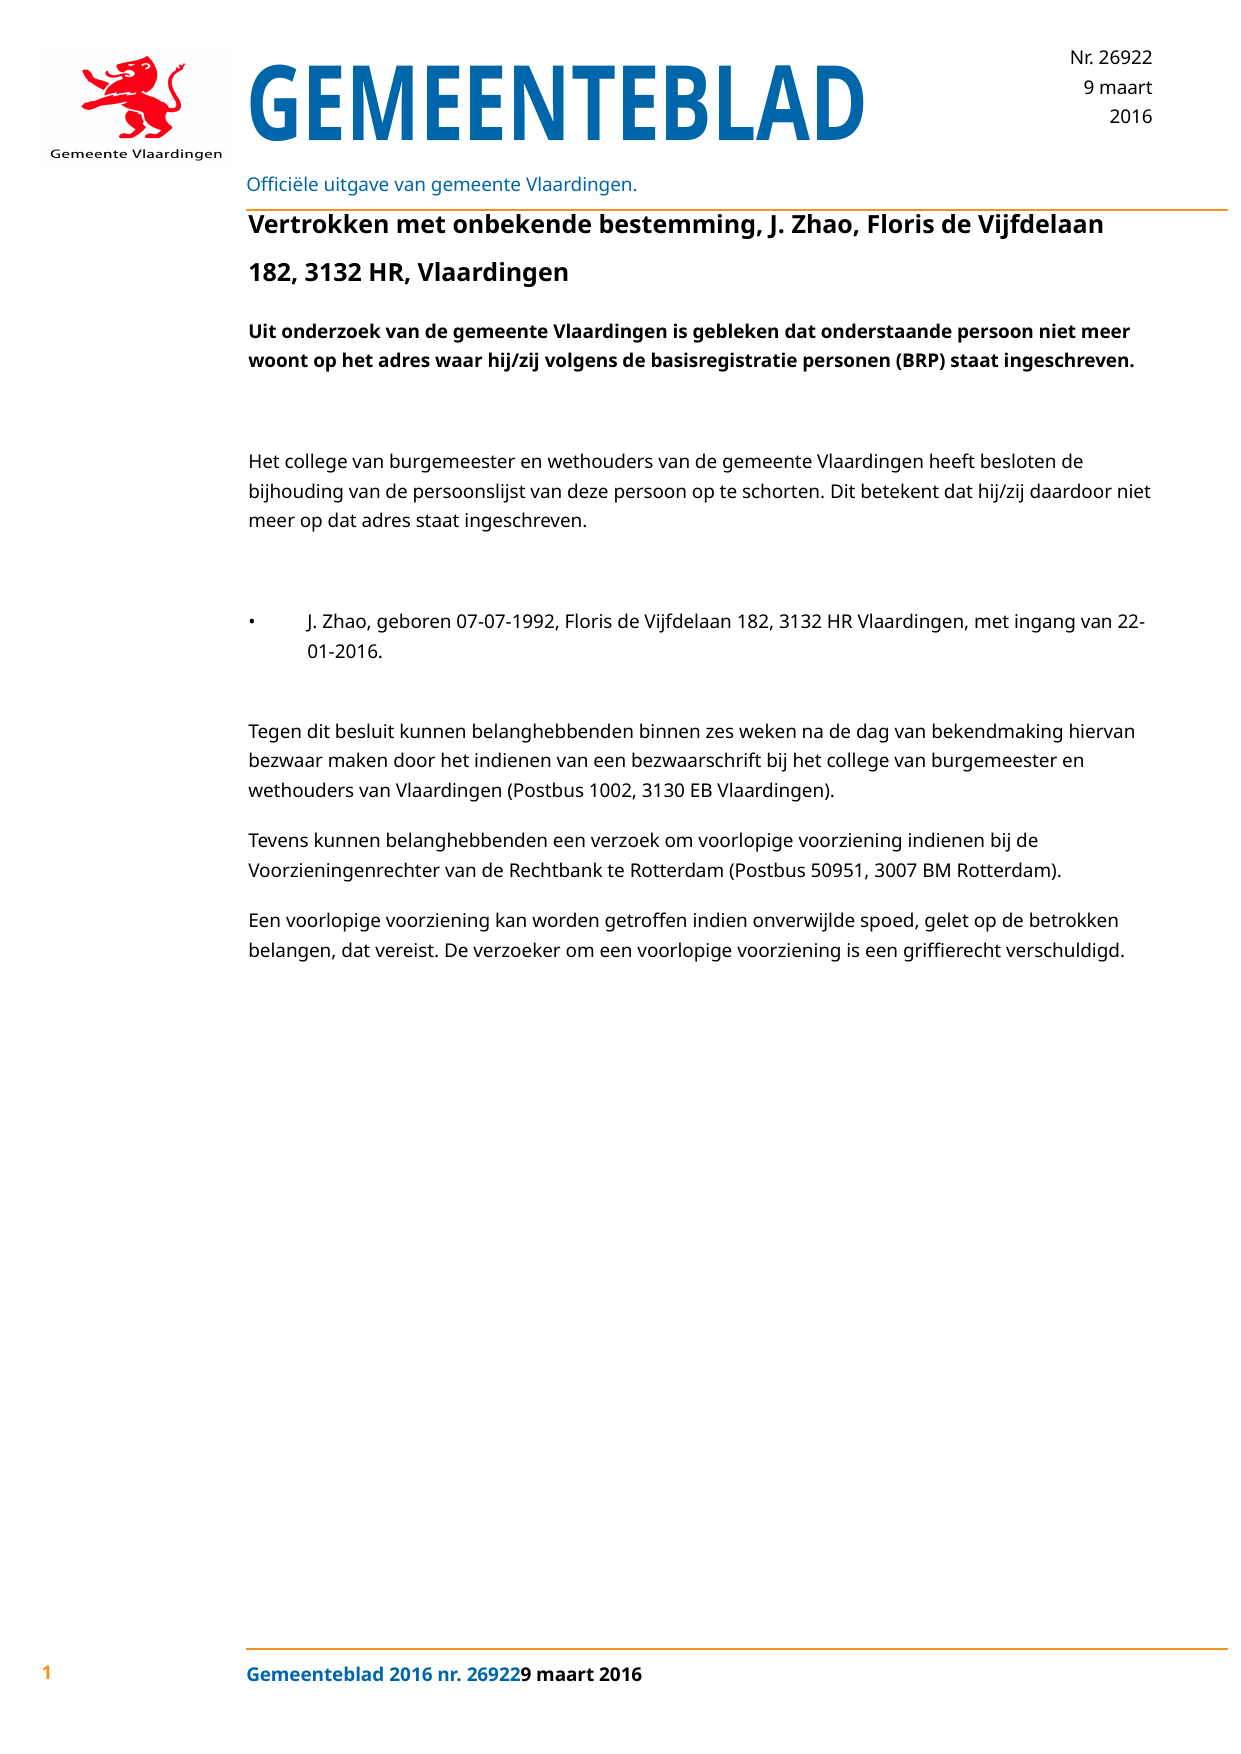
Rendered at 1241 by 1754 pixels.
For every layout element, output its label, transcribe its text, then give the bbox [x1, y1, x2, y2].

text Tegen dit besluit kunnen belanghebbenden binnen zes weken na de dag van bekendmaking hiervan bezwaar maken door het indienen van een bezwaarschrift bij het college van burgemeester en wethouders van Vlaardingen (Postbus 1002, 3130 EB Vlaardingen). [248, 718, 1152, 803]
text Het college van burgemeester en wethouders van de gemeente Vlaardingen heeft besloten de bijhouding van de persoonslijst van deze persoon op te schorten. Dit betekent dat hij/zij daardoor niet meer op dat adres staat ingeschreven. [248, 448, 1152, 533]
list J. Zhao, geboren 07-07-1992, Floris de Vijfdelaan 182, 3132 HR Vlaardingen, met ingang van 22-01-2016. [248, 608, 1152, 664]
text Uit onderzoek van de gemeente Vlaardingen is gebleken dat onderstaande persoon niet meer woont op het adres waar hij/zij volgens de basisregistratie personen (BRP) staat ingeschreven. [248, 318, 1152, 373]
text Een voorlopige voorziening kan worden getroffen indien onverwijlde spoed, gelet op de betrokken belangen, dat vereist. De verzoeker om een voorlopige voorziening is een griffierecht verschuldigd. [248, 907, 1152, 963]
text Tevens kunnen belanghebbenden een verzoek om voorlopige voorziening indienen bij de Voorzieningenrechter van de Rechtbank te Rotterdam (Postbus 50951, 3007 BM Rotterdam). [248, 827, 1152, 883]
picture [41, 47, 231, 172]
text Vertrokken met onbekende bestemming, J. Zhao, Floris de Vijfdelaan 182, 3132 HR, Vlaardingen [248, 211, 1152, 288]
